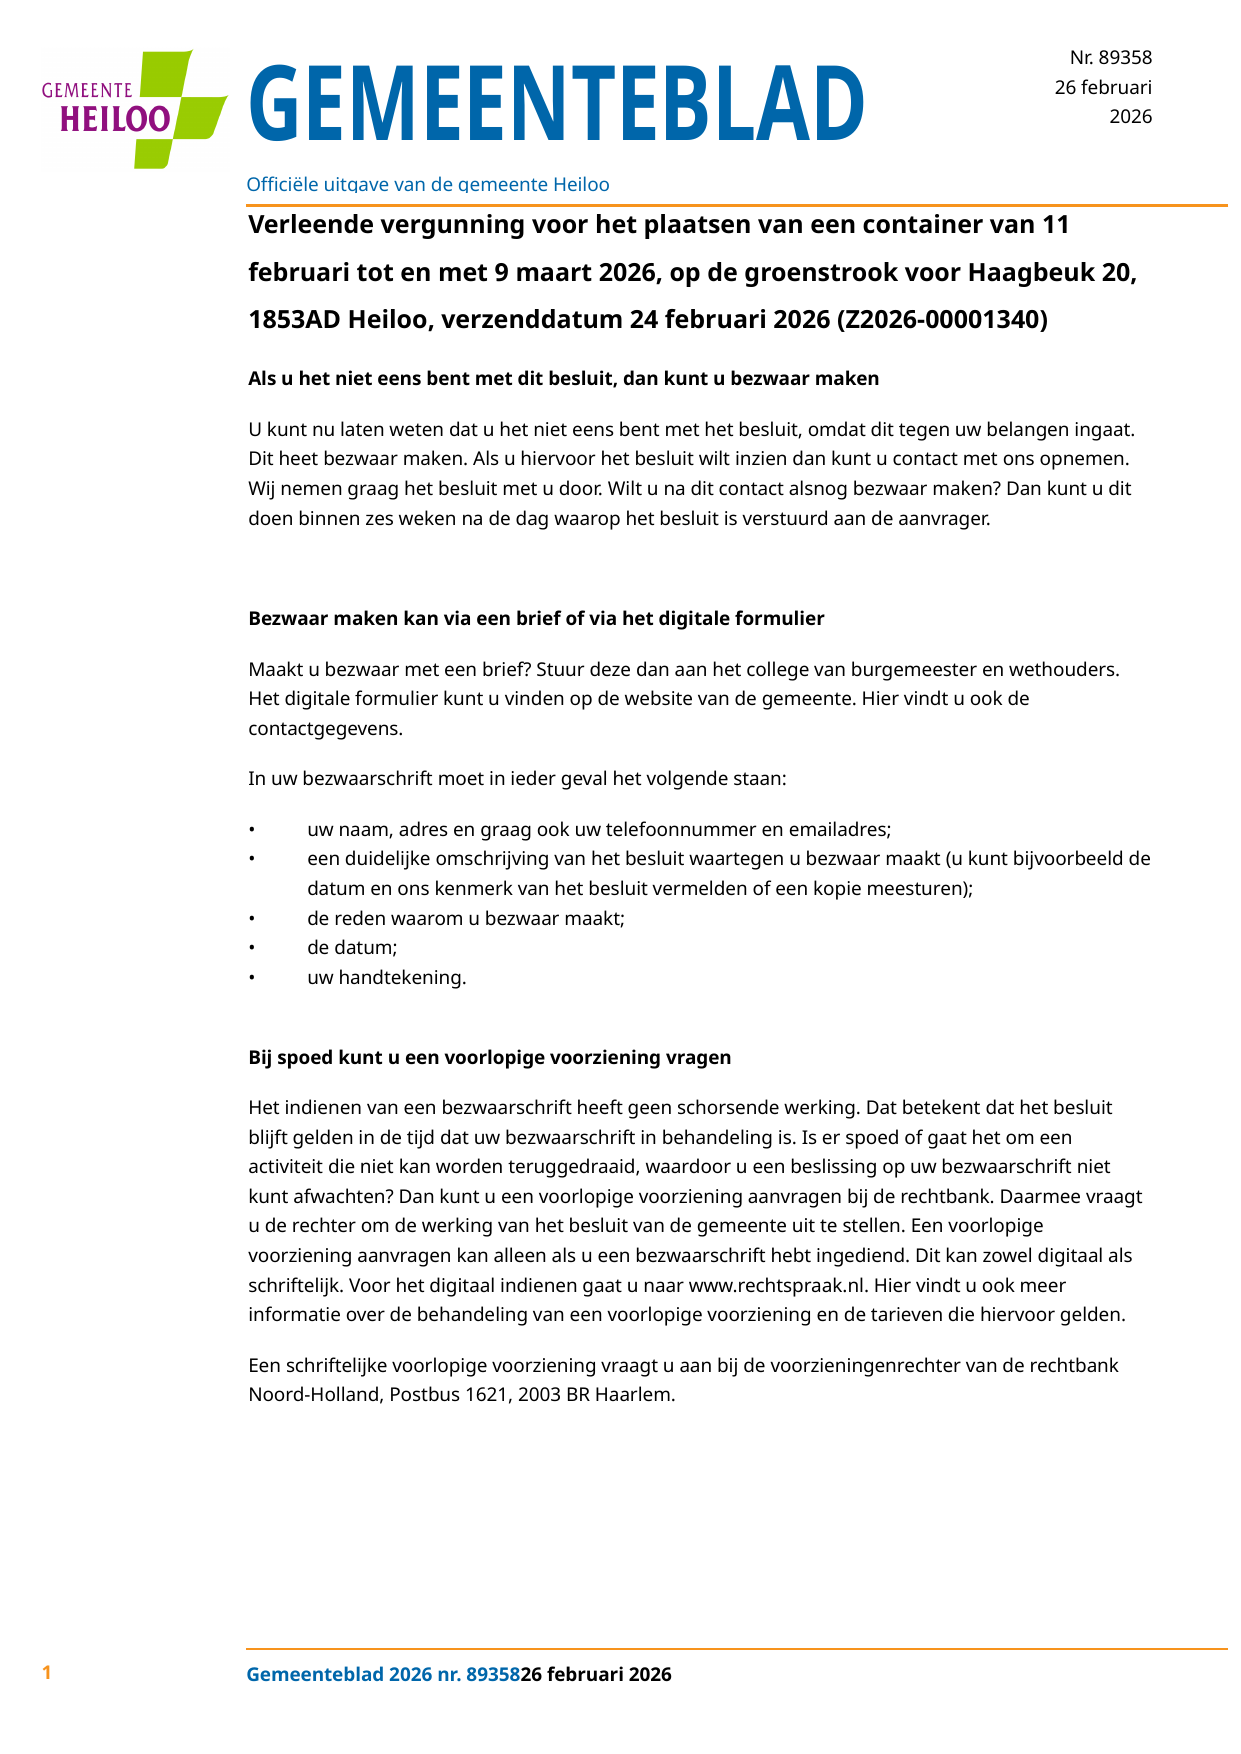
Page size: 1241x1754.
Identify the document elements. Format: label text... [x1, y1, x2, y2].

text Maakt u bezwaar met een brief? Stuur deze dan aan het college van burgemeester en wethouders. Het digitale formulier kunt u vinden op de website van de gemeente. Hier vindt u ook de contactgegevens. [248, 656, 1152, 741]
text Bij spoed kunt u een voorlopige voorziening vragen [248, 1044, 1152, 1069]
text U kunt nu laten weten dat u het niet eens bent met het besluit, omdat dit tegen uw belangen ingaat. Dit heet bezwaar maken. Als u hiervoor het besluit wilt inzien dan kunt u contact met ons opnemen. Wij nemen graag het besluit met u door. Wilt u na dit contact alsnog bezwaar maken? Dan kunt u dit doen binnen zes weken na de dag waarop het besluit is verstuurd aan de aanvrager. [248, 416, 1152, 530]
list de reden waarom u bezwaar maakt; [248, 905, 1152, 930]
text Als u het niet eens bent met dit besluit, dan kunt u bezwaar maken [248, 366, 1152, 391]
list uw naam, adres en graag ook uw telefoonnummer en emailadres; [248, 816, 1152, 842]
list een duidelijke omschrijving van het besluit waartegen u bezwaar maakt (u kunt bijvoorbeeld de datum en ons kenmerk van het besluit vermelden of een kopie meesturen); [248, 846, 1152, 901]
text Het indienen van een bezwaarschrift heeft geen schorsende werking. Dat betekent dat het besluit blijft gelden in de tijd dat uw bezwaarschrift in behandeling is. Is er spoed of gaat het om een activiteit die niet kan worden teruggedraaid, waardoor u een beslissing op uw bezwaarschrift niet kunt afwachten? Dan kunt u een voorlopige voorziening aanvragen bij de rechtbank. Daarmee vraagt u de rechter om de werking van het besluit van de gemeente uit te stellen. Een voorlopige voorziening aanvragen kan alleen als u een bezwaarschrift hebt ingediend. Dit kan zowel digitaal als schriftelijk. Voor het digitaal indienen gaat u naar www.rechtspraak.nl. Hier vindt u ook meer informatie over de behandeling van een voorlopige voorziening en de tarieven die hiervoor gelden. [248, 1094, 1152, 1327]
picture [41, 47, 231, 172]
text Verleende vergunning voor het plaatsen van een container van 11 februari tot en met 9 maart 2026, op de groenstrook voor Haagbeuk 20, 1853AD Heiloo, verzenddatum 24 februari 2026 (Z2026-00001340) [248, 207, 1152, 336]
list de datum; [248, 934, 1152, 960]
list uw handtekening. [248, 964, 1152, 989]
text Een schriftelijke voorlopige voorziening vraagt u aan bij de voorzieningenrechter van de rechtbank Noord-Holland, Postbus 1621, 2003 BR Haarlem. [248, 1352, 1152, 1407]
text Bezwaar maken kan via een brief of via het digitale formulier [248, 606, 1152, 631]
text In uw bezwaarschrift moet in ieder geval het volgende staan: [248, 766, 1152, 791]
